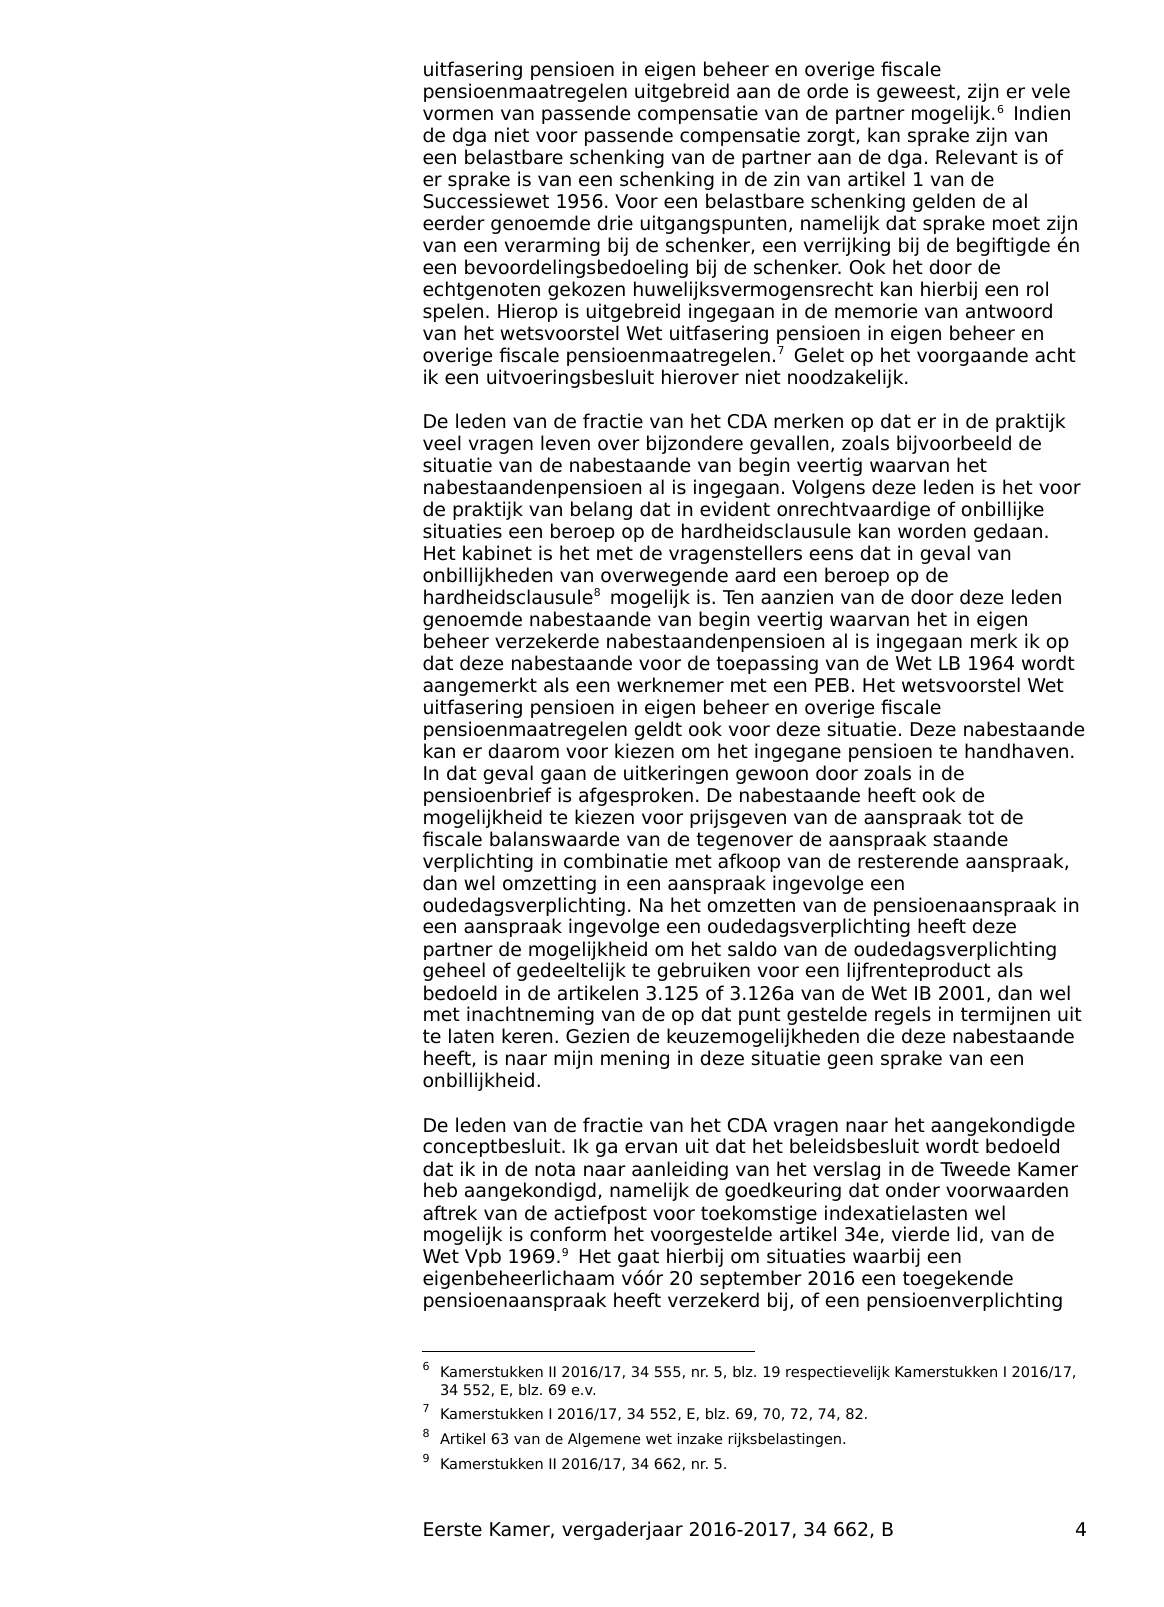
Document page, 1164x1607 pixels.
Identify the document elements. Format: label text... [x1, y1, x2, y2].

text Kamerstukken I 2016/17, 34 552, E, blz. 69, 70, 72, 74, 82. [422, 1402, 1087, 1424]
text Kamerstukken II 2016/17, 34 555, nr. 5, blz. 19 respectievelijk Kamerstukken I 2016/17, 34 552, E, blz. 69 e.v. [422, 1360, 1087, 1399]
text Artikel 63 van de Algemene wet inzake rijksbelastingen. [422, 1427, 1087, 1449]
text Kamerstukken II 2016/17, 34 662, nr. 5. [422, 1452, 1087, 1474]
text uitfasering pensioen in eigen beheer en overige fiscale pensioenmaatregelen uitgebreid aan de orde is geweest, zijn er vele vormen van passende compensatie van de partner mogelijk. Indien de dga niet voor passende compensatie zorgt, kan sprake zijn van een belastbare schenking van de partner aan de dga. Relevant is of er sprake is van een schenking in de zin van artikel 1 van de Successiewet 1956. Voor een belastbare schenking gelden de al eerder genoemde drie uitgangspunten, namelijk dat sprake moet zijn van een verarming bij de schenker, een verrijking bij de begiftigde én een bevoordelingsbedoeling bij de schenker. Ook het door de echtgenoten gekozen huwelijksvermogensrecht kan hierbij een rol spelen. Hierop is uitgebreid ingegaan in de memorie van antwoord van het wetsvoorstel Wet uitfasering pensioen in eigen beheer en overige fiscale pensioenmaatregelen. Gelet op het voorgaande acht ik een uitvoeringsbesluit hierover niet noodzakelijk. [422, 59, 1087, 389]
text De leden van de fractie van het CDA merken op dat er in de praktijk veel vragen leven over bijzondere gevallen, zoals bijvoorbeeld de situatie van de nabestaande van begin veertig waarvan het nabestaandenpensioen al is ingegaan. Volgens deze leden is het voor de praktijk van belang dat in evident onrechtvaardige of onbillijke situaties een beroep op de hardheidsclausule kan worden gedaan. Het kabinet is het met de vragenstellers eens dat in geval van onbillijkheden van overwegende aard een beroep op de hardheidsclausule mogelijk is. Ten aanzien van de door deze leden genoemde nabestaande van begin veertig waarvan het in eigen beheer verzekerde nabestaandenpensioen al is ingegaan merk ik op dat deze nabestaande voor de toepassing van de Wet LB 1964 wordt aangemerkt als een werknemer met een PEB. Het wetsvoorstel Wet uitfasering pensioen in eigen beheer en overige fiscale pensioenmaatregelen geldt ook voor deze situatie. Deze nabestaande kan er daarom voor kiezen om het ingegane pensioen te handhaven. In dat geval gaan de uitkeringen gewoon door zoals in de pensioenbrief is afgesproken. De nabestaande heeft ook de mogelijkheid te kiezen voor prijsgeven van de aanspraak tot de fiscale balanswaarde van de tegenover de aanspraak staande verplichting in combinatie met afkoop van de resterende aanspraak, dan wel omzetting in een aanspraak ingevolge een oudedagsverplichting. Na het omzetten van de pensioenaanspraak in een aanspraak ingevolge een oudedagsverplichting heeft deze partner de mogelijkheid om het saldo van de oudedagsverplichting geheel of gedeeltelijk te gebruiken voor een lijfrenteproduct als bedoeld in de artikelen 3.125 of 3.126a van de Wet IB 2001, dan wel met inachtneming van de op dat punt gestelde regels in termijnen uit te laten keren. Gezien de keuzemogelijkheden die deze nabestaande heeft, is naar mijn mening in deze situatie geen sprake van een onbillijkheid. [422, 411, 1087, 1092]
text De leden van de fractie van het CDA vragen naar het aangekondigde conceptbesluit. Ik ga ervan uit dat het beleidsbesluit wordt bedoeld dat ik in de nota naar aanleiding van het verslag in de Tweede Kamer heb aangekondigd, namelijk de goedkeuring dat onder voorwaarden aftrek van de actiefpost voor toekomstige indexatielasten wel mogelijk is conform het voorgestelde artikel 34e, vierde lid, van de Wet Vpb 1969. Het gaat hierbij om situaties waarbij een eigenbeheerlichaam vóór 20 september 2016 een toegekende pensioenaanspraak heeft verzekerd bij, of een pensioenverplichting [422, 1114, 1087, 1312]
